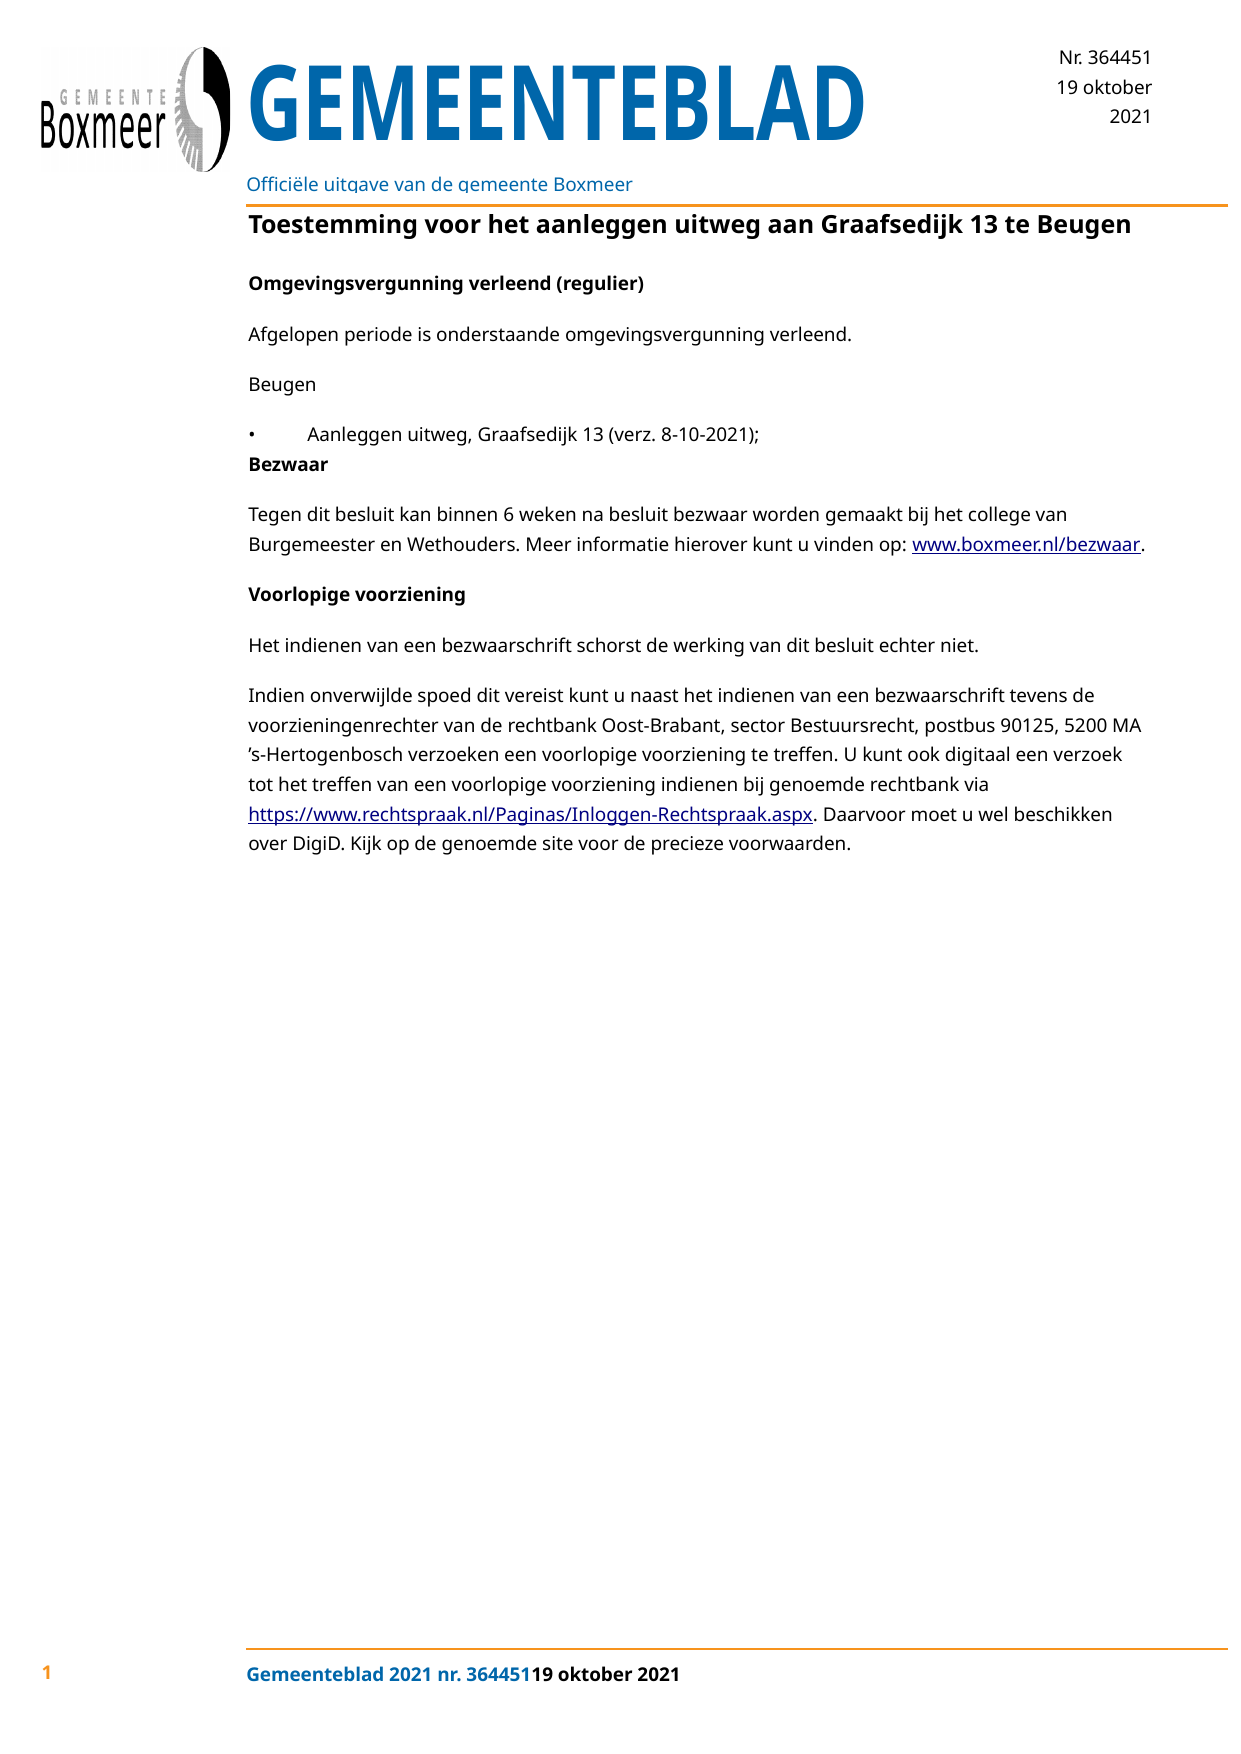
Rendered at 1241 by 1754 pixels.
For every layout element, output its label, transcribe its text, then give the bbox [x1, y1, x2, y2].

list Aanleggen uitweg, Graafsedijk 13 (verz. 8-10-2021); [248, 422, 1152, 447]
text Voorlopige voorziening [248, 582, 1152, 607]
text Indien onverwijlde spoed dit vereist kunt u naast het indienen van een bezwaarschrift tevens de voorzieningenrechter van de rechtbank Oost-Brabant, sector Bestuursrecht, postbus 90125, 5200 MA ’s-Hertogenbosch verzoeken een voorlopige voorziening te treffen. U kunt ook digitaal een verzoek tot het treffen van een voorlopige voorziening indienen bij genoemde rechtbank via https://www.rechtspraak.nl/Paginas/Inloggen-Rechtspraak.aspx. Daarvoor moet u wel beschikken over DigiD. Kijk op de genoemde site voor de precieze voorwaarden. [248, 682, 1152, 856]
text Toestemming voor het aanleggen uitweg aan Graafsedijk 13 te Beugen [248, 207, 1152, 241]
text Het indienen van een bezwaarschrift schorst de werking van dit besluit echter niet. [248, 632, 1152, 658]
text Bezwaar [248, 451, 1152, 477]
text Tegen dit besluit kan binnen 6 weken na besluit bezwaar worden gemaakt bij het college van Burgemeester en Wethouders. Meer informatie hierover kunt u vinden op: www.boxmeer.nl/bezwaar. [248, 502, 1152, 557]
text Afgelopen periode is onderstaande omgevingsvergunning verleend. [248, 321, 1152, 346]
picture [41, 47, 231, 172]
text Omgevingsvergunning verleend (regulier) [248, 270, 1152, 296]
text Beugen [248, 371, 1152, 397]
